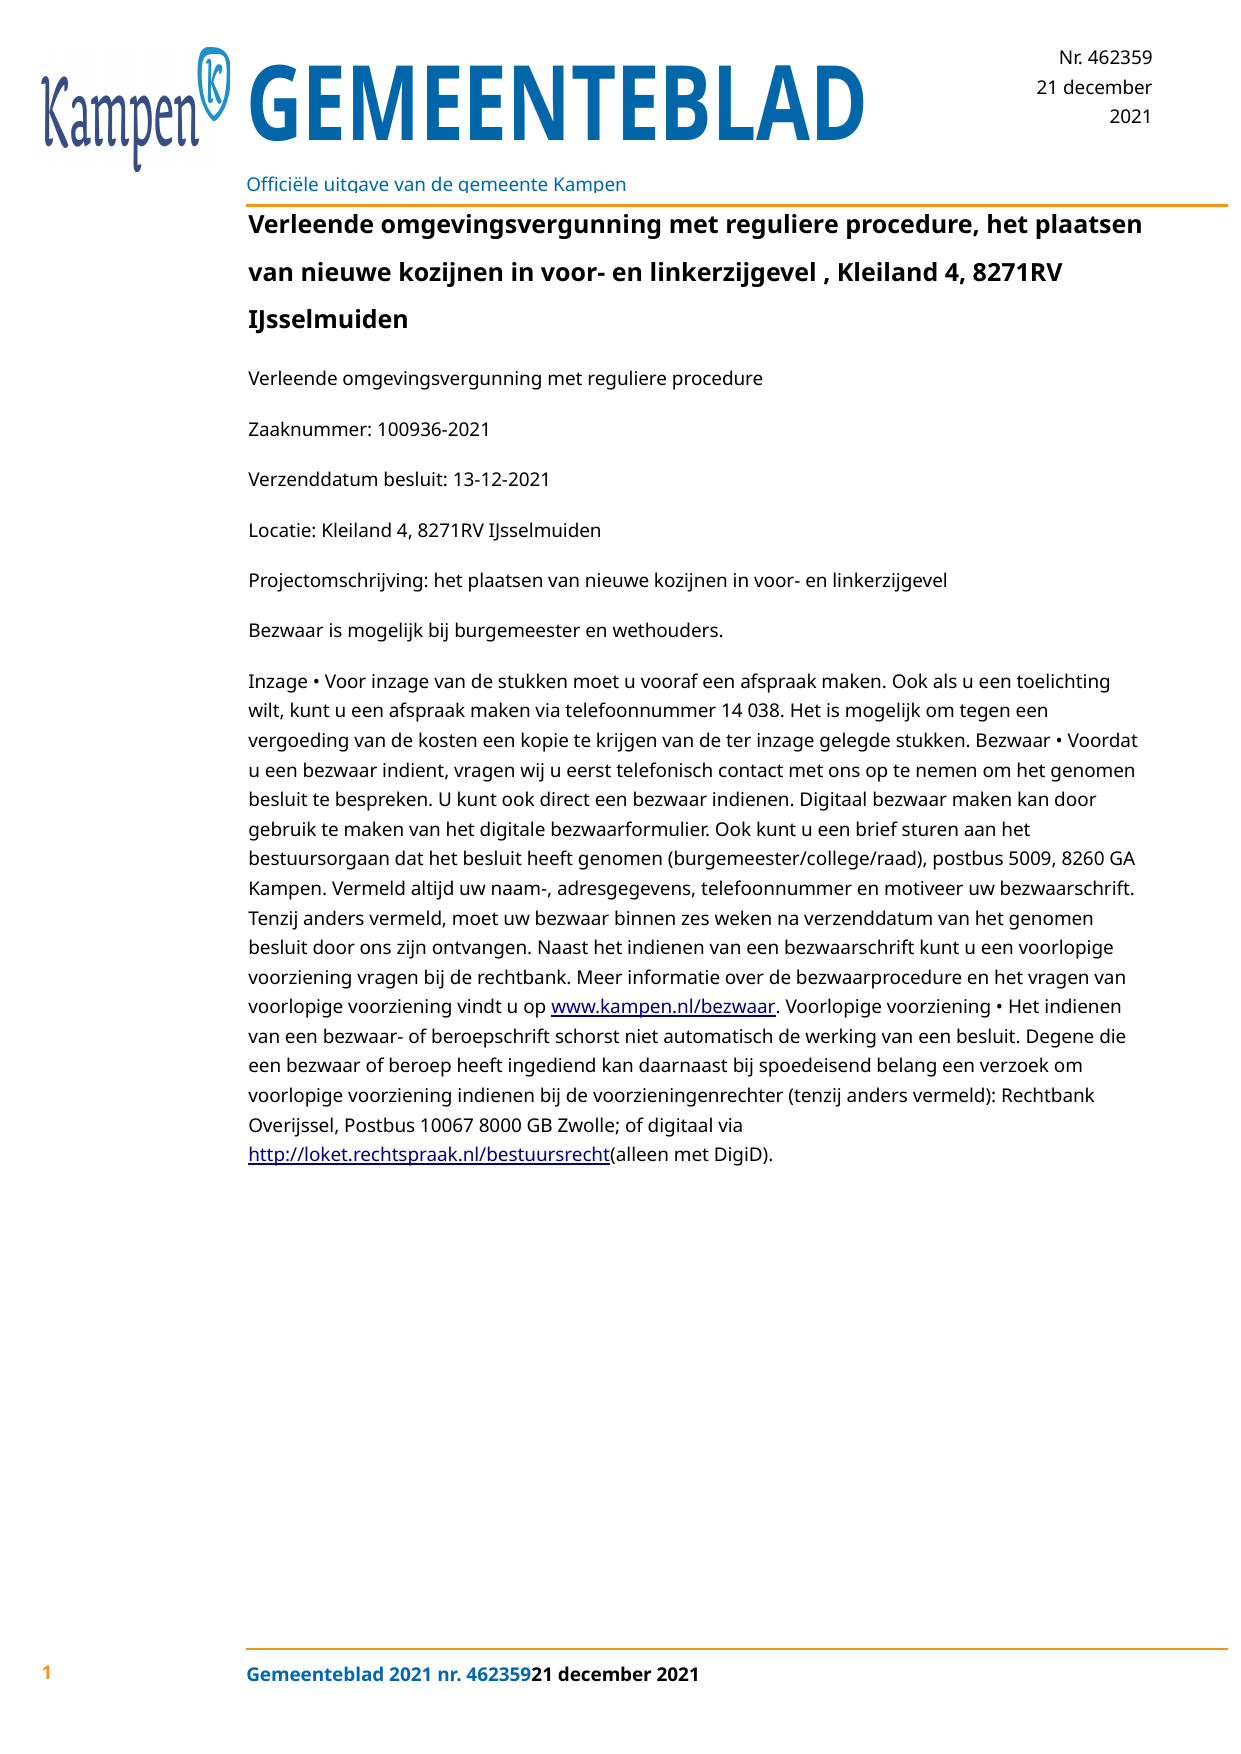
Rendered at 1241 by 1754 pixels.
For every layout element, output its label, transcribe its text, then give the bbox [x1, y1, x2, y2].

text Inzage • Voor inzage van de stukken moet u vooraf een afspraak maken. Ook als u een toelichting wilt, kunt u een afspraak maken via telefoonnummer 14 038. Het is mogelijk om tegen een vergoeding van de kosten een kopie te krijgen van de ter inzage gelegde stukken. Bezwaar • Voordat u een bezwaar indient, vragen wij u eerst telefonisch contact met ons op te nemen om het genomen besluit te bespreken. U kunt ook direct een bezwaar indienen. Digitaal bezwaar maken kan door gebruik te maken van het digitale bezwaarformulier. Ook kunt u een brief sturen aan het bestuursorgaan dat het besluit heeft genomen (burgemeester/college/raad), postbus 5009, 8260 GA Kampen. Vermeld altijd uw naam-, adresgegevens, telefoonnummer en motiveer uw bezwaarschrift. Tenzij anders vermeld, moet uw bezwaar binnen zes weken na verzenddatum van het genomen besluit door ons zijn ontvangen. Naast het indienen van een bezwaarschrift kunt u een voorlopige voorziening vragen bij de rechtbank. Meer informatie over de bezwaarprocedure en het vragen van voorlopige voorziening vindt u op www.kampen.nl/bezwaar. Voorlopige voorziening • Het indienen van een bezwaar- of beroepschrift schorst niet automatisch de werking van een besluit. Degene die een bezwaar of beroep heeft ingediend kan daarnaast bij spoedeisend belang een verzoek om voorlopige voorziening indienen bij de voorzieningenrechter (tenzij anders vermeld): Rechtbank Overijssel, Postbus 10067 8000 GB Zwolle; of digitaal via http://loket.rechtspraak.nl/bestuursrecht(alleen met DigiD). [248, 668, 1152, 1167]
text Zaaknummer: 100936-2021 [248, 416, 1152, 442]
picture [41, 47, 231, 172]
text Projectomschrijving: het plaatsen van nieuwe kozijnen in voor- en linkerzijgevel [248, 567, 1152, 593]
text Locatie: Kleiland 4, 8271RV IJsselmuiden [248, 517, 1152, 542]
text Verzenddatum besluit: 13-12-2021 [248, 466, 1152, 492]
text Verleende omgevingsvergunning met reguliere procedure [248, 366, 1152, 391]
text Verleende omgevingsvergunning met reguliere procedure, het plaatsen van nieuwe kozijnen in voor- en linkerzijgevel , Kleiland 4, 8271RV IJsselmuiden [248, 207, 1152, 336]
text Bezwaar is mogelijk bij burgemeester en wethouders. [248, 618, 1152, 643]
